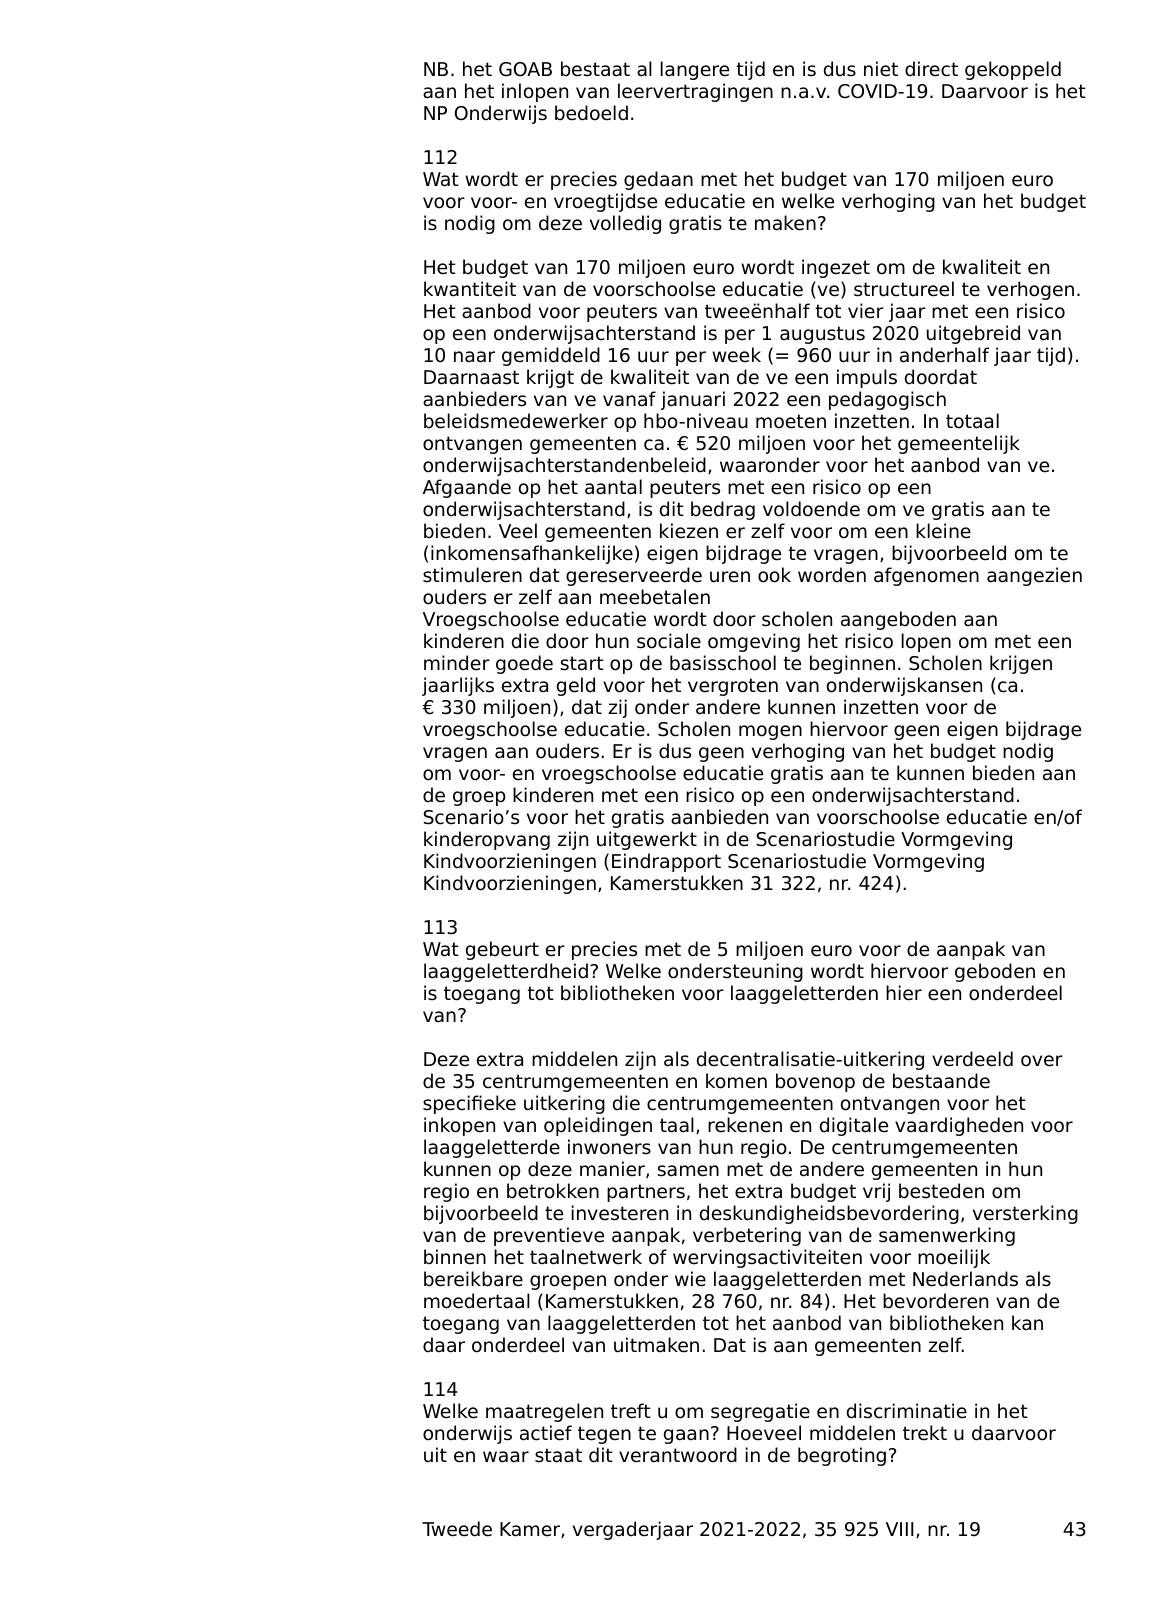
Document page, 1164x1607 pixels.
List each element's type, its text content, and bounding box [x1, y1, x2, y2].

text 113 [422, 917, 1087, 939]
text NB. het GOAB bestaat al langere tijd en is dus niet direct gekoppeld aan het inlopen van leervertragingen n.a.v. COVID-19. Daarvoor is het NP Onderwijs bedoeld. [422, 59, 1087, 125]
text Vroegschoolse educatie wordt door scholen aangeboden aan kinderen die door hun sociale omgeving het risico lopen om met een minder goede start op de basisschool te beginnen. Scholen krijgen jaarlijks extra geld voor het vergroten van onderwijskansen (ca. € 330 miljoen), dat zij onder andere kunnen inzetten voor de vroegschoolse educatie. Scholen mogen hiervoor geen eigen bijdrage vragen aan ouders. Er is dus geen verhoging van het budget nodig om voor- en vroegschoolse educatie gratis aan te kunnen bieden aan de groep kinderen met een risico op een onderwijsachterstand. Scenario’s voor het gratis aanbieden van voorschoolse educatie en/of kinderopvang zijn uitgewerkt in de Scenariostudie Vormgeving Kindvoorzieningen (Eindrapport Scenariostudie Vormgeving Kindvoorzieningen, Kamerstukken 31 322, nr. 424). [422, 609, 1087, 895]
text Wat wordt er precies gedaan met het budget van 170 miljoen euro voor voor- en vroegtijdse educatie en welke verhoging van het budget is nodig om deze volledig gratis te maken? [422, 169, 1087, 235]
text Welke maatregelen treft u om segregatie en discriminatie in het onderwijs actief tegen te gaan? Hoeveel middelen trekt u daarvoor uit en waar staat dit verantwoord in de begroting? [422, 1401, 1087, 1467]
text Het budget van 170 miljoen euro wordt ingezet om de kwaliteit en kwantiteit van de voorschoolse educatie (ve) structureel te verhogen. Het aanbod voor peuters van tweeënhalf tot vier jaar met een risico op een onderwijsachterstand is per 1 augustus 2020 uitgebreid van 10 naar gemiddeld 16 uur per week (= 960 uur in anderhalf jaar tijd). Daarnaast krijgt de kwaliteit van de ve een impuls doordat aanbieders van ve vanaf januari 2022 een pedagogisch beleidsmedewerker op hbo-niveau moeten inzetten. In totaal ontvangen gemeenten ca. € 520 miljoen voor het gemeentelijk onderwijsachterstandenbeleid, waaronder voor het aanbod van ve. Afgaande op het aantal peuters met een risico op een onderwijsachterstand, is dit bedrag voldoende om ve gratis aan te bieden. Veel gemeenten kiezen er zelf voor om een kleine (inkomensafhankelijke) eigen bijdrage te vragen, bijvoorbeeld om te stimuleren dat gereserveerde uren ook worden afgenomen aangezien ouders er zelf aan meebetalen [422, 257, 1087, 609]
text Deze extra middelen zijn als decentralisatie-uitkering verdeeld over de 35 centrumgemeenten en komen bovenop de bestaande specifieke uitkering die centrumgemeenten ontvangen voor het inkopen van opleidingen taal, rekenen en digitale vaardigheden voor laaggeletterde inwoners van hun regio. De centrumgemeenten kunnen op deze manier, samen met de andere gemeenten in hun regio en betrokken partners, het extra budget vrij besteden om bijvoorbeeld te investeren in deskundigheidsbevordering, versterking van de preventieve aanpak, verbetering van de samenwerking binnen het taalnetwerk of wervingsactiviteiten voor moeilijk bereikbare groepen onder wie laaggeletterden met Nederlands als moedertaal (Kamerstukken, 28 760, nr. 84). Het bevorderen van de toegang van laaggeletterden tot het aanbod van bibliotheken kan daar onderdeel van uitmaken. Dat is aan gemeenten zelf. [422, 1049, 1087, 1357]
text 114 [422, 1379, 1087, 1401]
text 112 [422, 147, 1087, 169]
text Wat gebeurt er precies met de 5 miljoen euro voor de aanpak van laaggeletterdheid? Welke ondersteuning wordt hiervoor geboden en is toegang tot bibliotheken voor laaggeletterden hier een onderdeel van? [422, 939, 1087, 1027]
